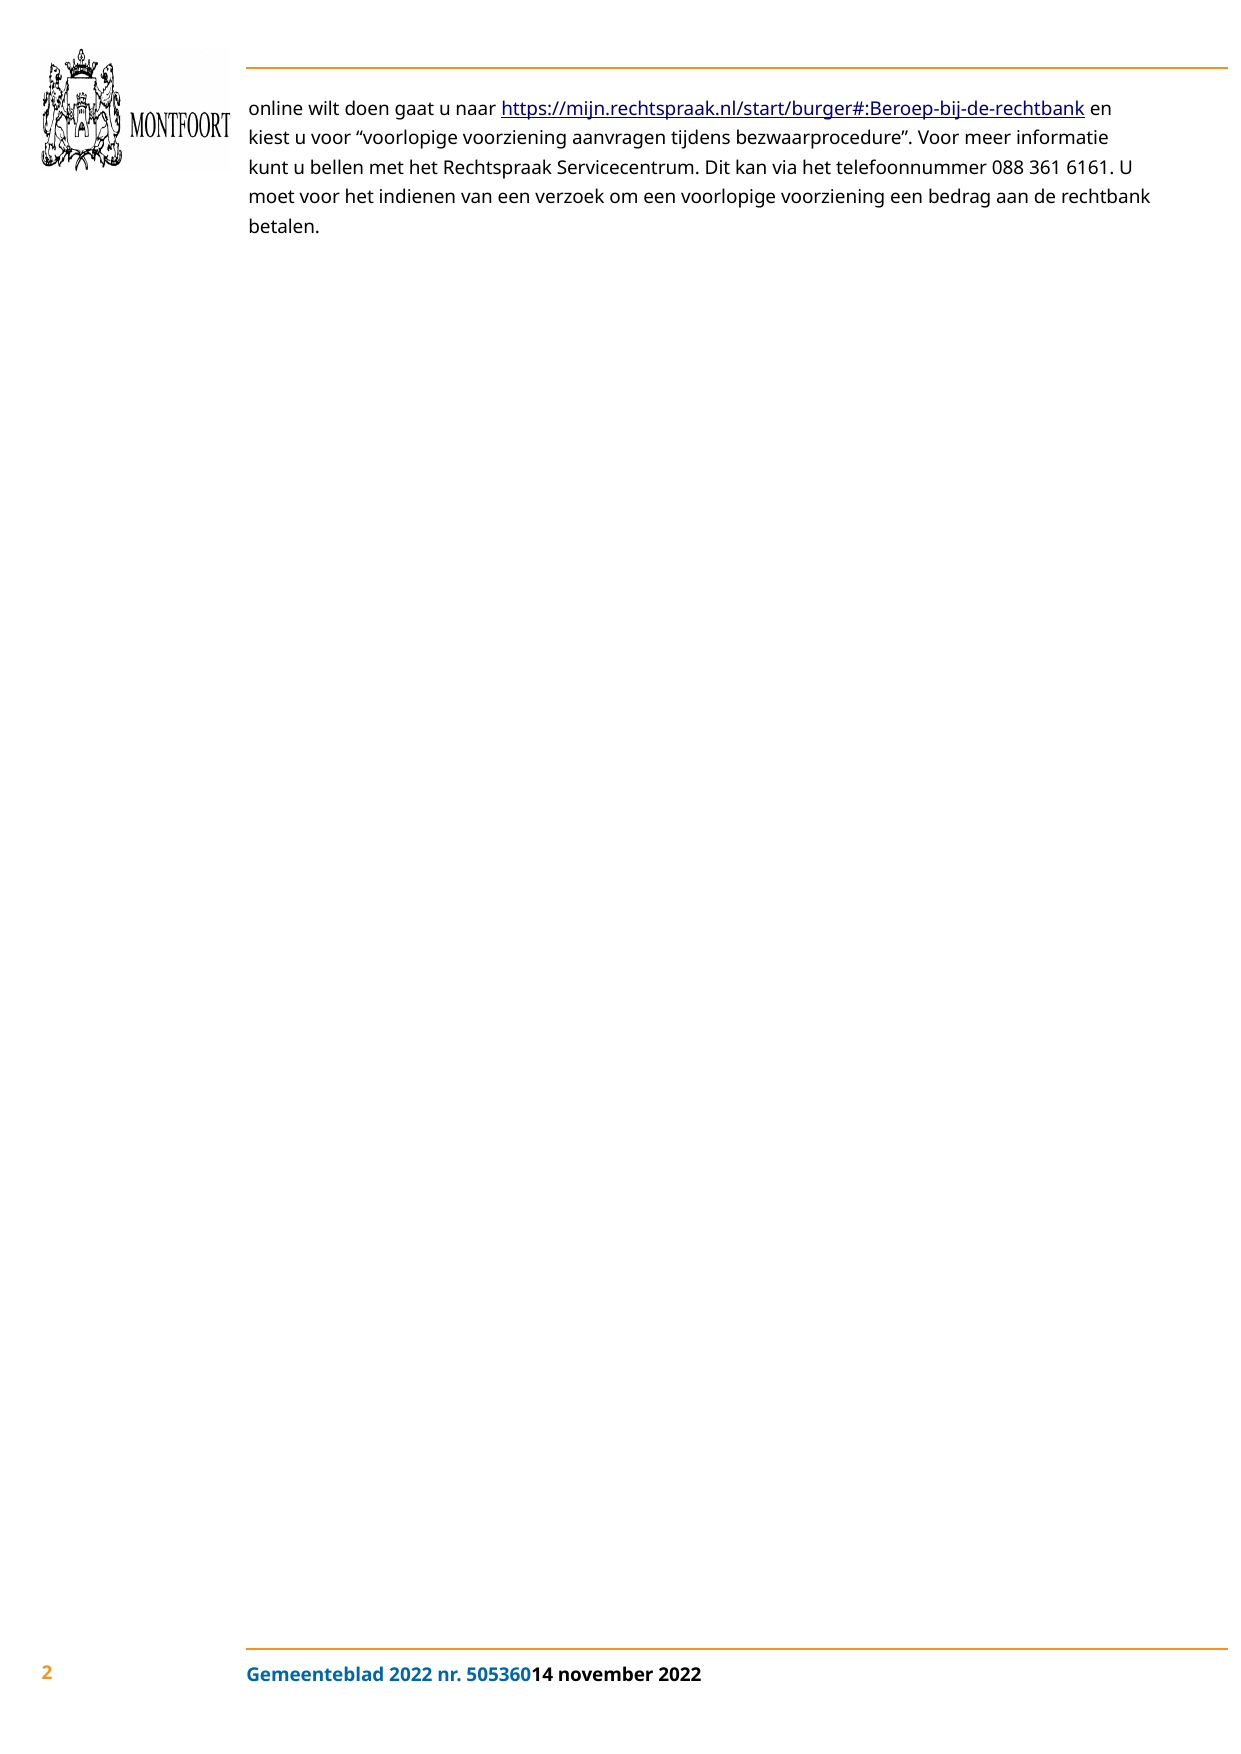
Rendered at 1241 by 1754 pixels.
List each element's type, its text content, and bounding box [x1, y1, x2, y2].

text online wilt doen gaat u naar https://mijn.rechtspraak.nl/start/burger#:Beroep-bij-de-rechtbank en kiest u voor “voorlopige voorziening aanvragen tijdens bezwaarprocedure”. Voor meer informatie kunt u bellen met het Rechtspraak Servicecentrum. Dit kan via het telefoonnummer 088 361 6161. U moet voor het indienen van een verzoek om een voorlopige voorziening een bedrag aan de rechtbank betalen. [248, 95, 1152, 239]
picture [41, 47, 231, 172]
